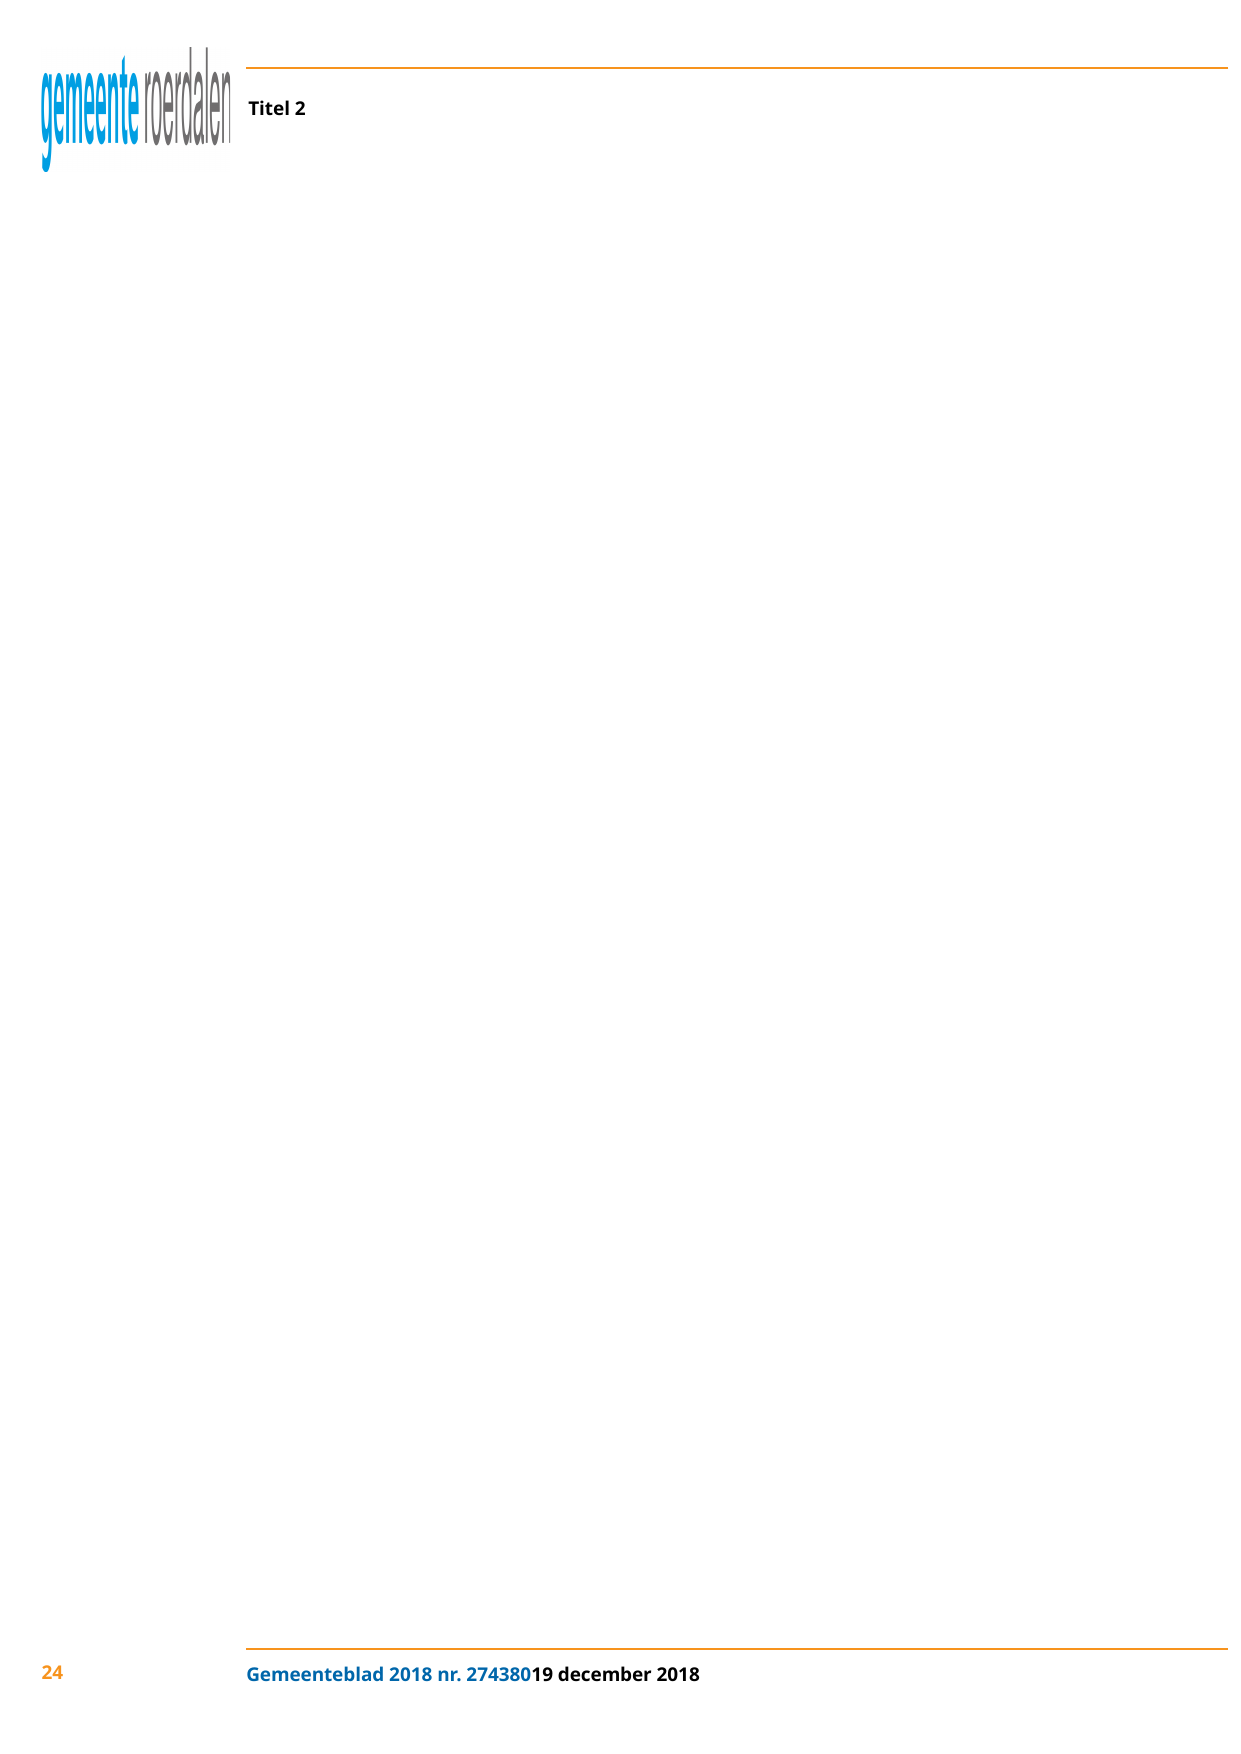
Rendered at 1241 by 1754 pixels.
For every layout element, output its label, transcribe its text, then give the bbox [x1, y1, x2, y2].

table_header Titel 2 [248, 95, 529, 121]
picture [41, 134, 48, 172]
table_header [871, 95, 1152, 121]
table_header [529, 95, 871, 121]
picture [41, 47, 231, 172]
